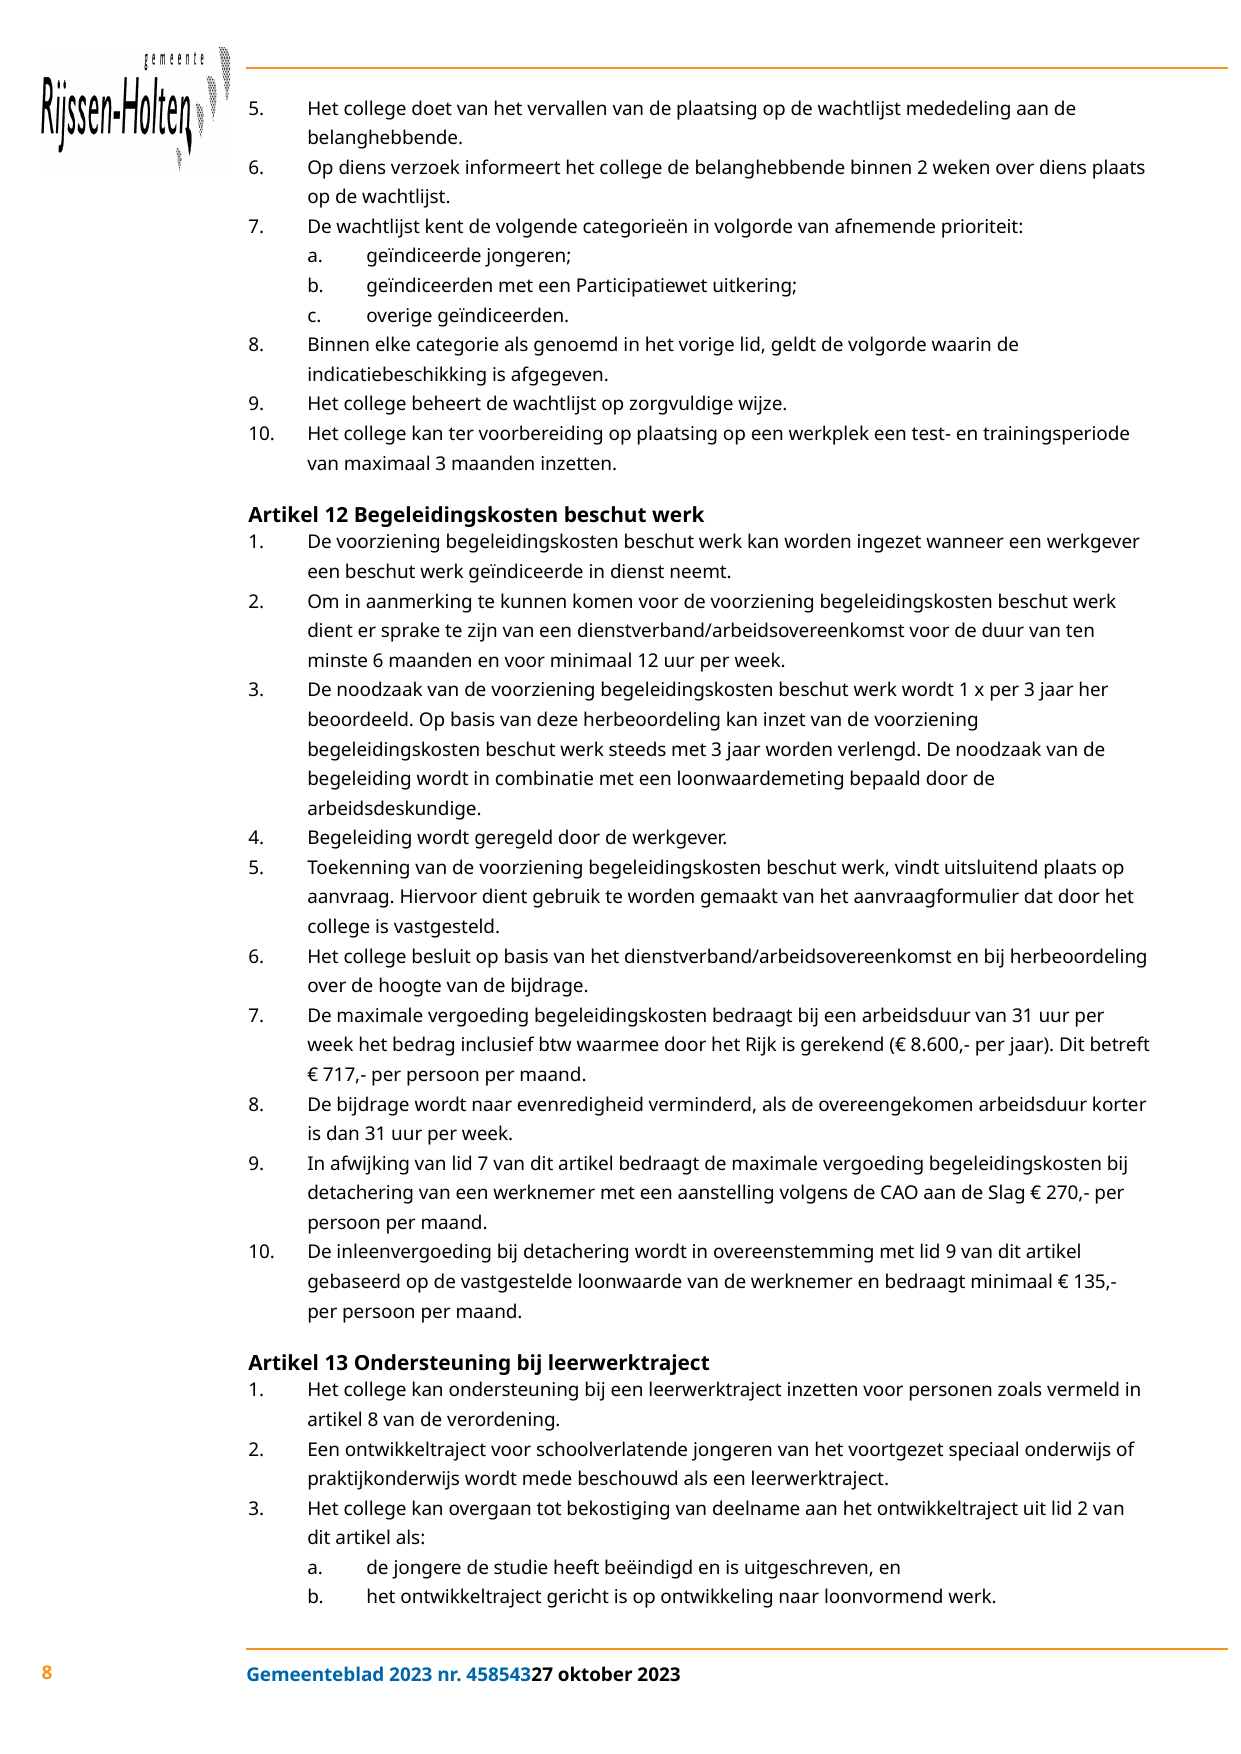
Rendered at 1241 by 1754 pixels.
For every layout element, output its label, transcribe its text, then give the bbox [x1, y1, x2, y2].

list Het college besluit op basis van het dienstverband/arbeidsovereenkomst en bij herbeoordeling over de hoogte van de bijdrage. [248, 943, 1152, 998]
list De noodzaak van de voorziening begeleidingskosten beschut werk wordt 1 x per 3 jaar her beoordeeld. Op basis van deze herbeoordeling kan inzet van de voorziening begeleidingskosten beschut werk steeds met 3 jaar worden verlengd. De noodzaak van de begeleiding wordt in combinatie met een loonwaardemeting bepaald door de arbeidsdeskundige. [248, 677, 1152, 821]
list geïndiceerden met een Participatiewet uitkering; [307, 272, 1152, 298]
text Artikel 12 Begeleidingskosten beschut werk [248, 500, 1152, 529]
list Op diens verzoek informeert het college de belanghebbende binnen 2 weken over diens plaats op de wachtlijst. [248, 154, 1152, 209]
list Het college kan overgaan tot bekostiging van deelname aan het ontwikkeltraject uit lid 2 van dit artikel als: [248, 1495, 1152, 1550]
list De bijdrage wordt naar evenredigheid verminderd, als de overeengekomen arbeidsduur korter is dan 31 uur per week. [248, 1091, 1152, 1146]
list de jongere de studie heeft beëindigd en is uitgeschreven, en [307, 1554, 1152, 1580]
list De maximale vergoeding begeleidingskosten bedraagt bij een arbeidsduur van 31 uur per week het bedrag inclusief btw waarmee door het Rijk is gerekend (€ 8.600,- per jaar). Dit betreft € 717,- per persoon per maand. [248, 1002, 1152, 1087]
list De voorziening begeleidingskosten beschut werk kan worden ingezet wanneer een werkgever een beschut werk geïndiceerde in dienst neemt. [248, 529, 1152, 584]
list In afwijking van lid 7 van dit artikel bedraagt de maximale vergoeding begeleidingskosten bij detachering van een werknemer met een aanstelling volgens de CAO aan de Slag € 270,- per persoon per maand. [248, 1150, 1152, 1235]
list Het college kan ondersteuning bij een leerwerktraject inzetten voor personen zoals vermeld in artikel 8 van de verordening. [248, 1377, 1152, 1432]
list Begeleiding wordt geregeld door de werkgever. [248, 824, 1152, 850]
list Een ontwikkeltraject voor schoolverlatende jongeren van het voortgezet speciaal onderwijs of praktijkonderwijs wordt mede beschouwd als een leerwerktraject. [248, 1436, 1152, 1491]
picture [41, 47, 231, 172]
list geïndiceerde jongeren; [307, 243, 1152, 268]
list Het college doet van het vervallen van de plaatsing op de wachtlijst mededeling aan de belanghebbende. [248, 95, 1152, 150]
list Om in aanmerking te kunnen komen voor de voorziening begeleidingskosten beschut werk dient er sprake te zijn van een dienstverband/arbeidsovereenkomst voor de duur van ten minste 6 maanden en voor minimaal 12 uur per week. [248, 588, 1152, 673]
list De inleenvergoeding bij detachering wordt in overeenstemming met lid 9 van dit artikel gebaseerd op de vastgestelde loonwaarde van de werknemer en bedraagt minimaal € 135,- per persoon per maand. [248, 1239, 1152, 1323]
list Het college beheert de wachtlijst op zorgvuldige wijze. [248, 391, 1152, 416]
list Toekenning van de voorziening begeleidingskosten beschut werk, vindt uitsluitend plaats op aanvraag. Hiervoor dient gebruik te worden gemaakt van het aanvraagformulier dat door het college is vastgesteld. [248, 854, 1152, 939]
list het ontwikkeltraject gericht is op ontwikkeling naar loonvormend werk. [307, 1584, 1152, 1609]
list Binnen elke categorie als genoemd in het vorige lid, geldt de volgorde waarin de indicatiebeschikking is afgegeven. [248, 331, 1152, 387]
list Het college kan ter voorbereiding op plaatsing op een werkplek een test- en trainingsperiode van maximaal 3 maanden inzetten. [248, 420, 1152, 476]
text Artikel 13 Ondersteuning bij leerwerktraject [248, 1348, 1152, 1377]
list overige geïndiceerden. [307, 302, 1152, 328]
list De wachtlijst kent de volgende categorieën in volgorde van afnemende prioriteit: [248, 213, 1152, 239]
